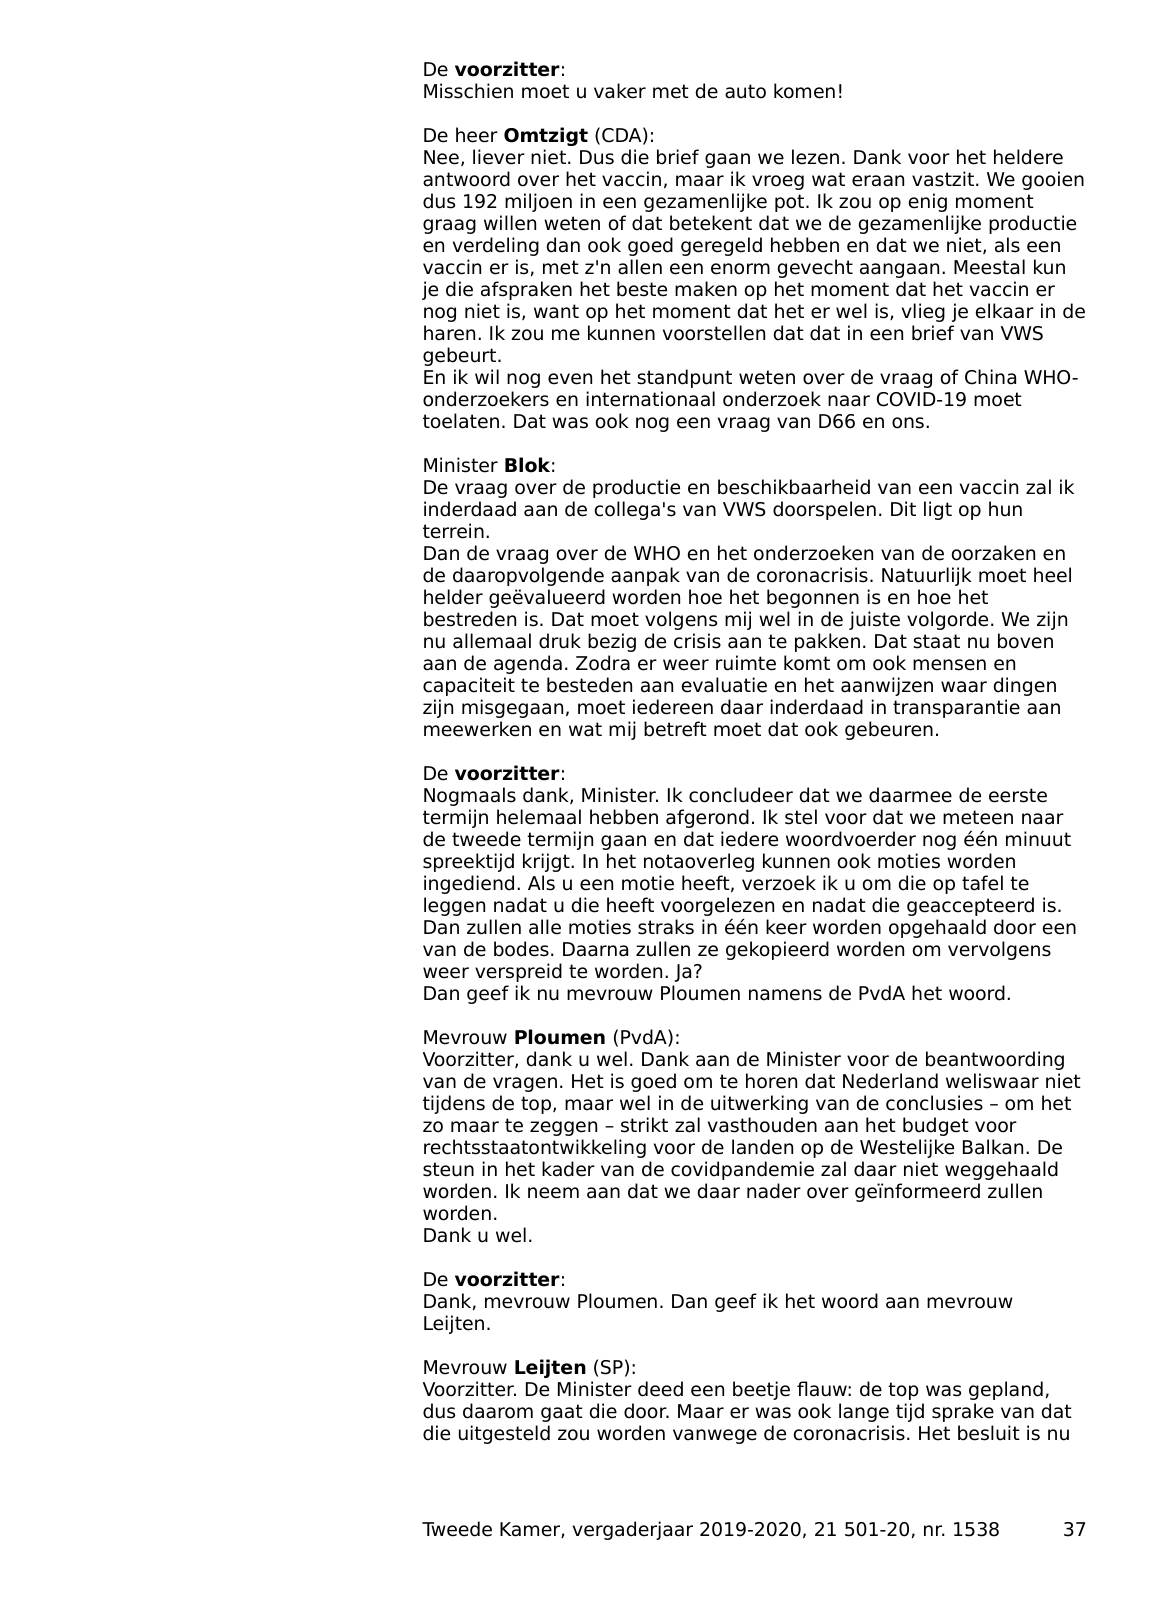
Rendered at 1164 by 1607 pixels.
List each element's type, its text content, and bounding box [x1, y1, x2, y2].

text Nee, liever niet. Dus die brief gaan we lezen. Dank voor het heldere antwoord over het vaccin, maar ik vroeg wat eraan vastzit. We gooien dus 192 miljoen in een gezamenlijke pot. Ik zou op enig moment graag willen weten of dat betekent dat we de gezamenlijke productie en verdeling dan ook goed geregeld hebben en dat we niet, als een vaccin er is, met z'n allen een enorm gevecht aangaan. Meestal kun je die afspraken het beste maken op het moment dat het vaccin er nog niet is, want op het moment dat het er wel is, vlieg je elkaar in de haren. Ik zou me kunnen voorstellen dat dat in een brief van VWS gebeurt. [422, 147, 1087, 367]
text Misschien moet u vaker met de auto komen! [422, 81, 1087, 103]
text De voorzitter: [422, 763, 1087, 785]
text En ik wil nog even het standpunt weten over de vraag of China WHO-onderzoekers en internationaal onderzoek naar COVID-19 moet toelaten. Dat was ook nog een vraag van D66 en ons. [422, 367, 1087, 433]
text Dan de vraag over de WHO en het onderzoeken van de oorzaken en de daaropvolgende aanpak van de coronacrisis. Natuurlijk moet heel helder geëvalueerd worden hoe het begonnen is en hoe het bestreden is. Dat moet volgens mij wel in de juiste volgorde. We zijn nu allemaal druk bezig de crisis aan te pakken. Dat staat nu boven aan de agenda. Zodra er weer ruimte komt om ook mensen en capaciteit te besteden aan evaluatie en het aanwijzen waar dingen zijn misgegaan, moet iedereen daar inderdaad in transparantie aan meewerken en wat mij betreft moet dat ook gebeuren. [422, 543, 1087, 741]
text Voorzitter, dank u wel. Dank aan de Minister voor de beantwoording van de vragen. Het is goed om te horen dat Nederland weliswaar niet tijdens de top, maar wel in de uitwerking van de conclusies – om het zo maar te zeggen – strikt zal vasthouden aan het budget voor rechtsstaatontwikkeling voor de landen op de Westelijke Balkan. De steun in het kader van de covidpandemie zal daar niet weggehaald worden. Ik neem aan dat we daar nader over geïnformeerd zullen worden. [422, 1049, 1087, 1225]
text Dank u wel. [422, 1225, 1087, 1247]
text De vraag over de productie en beschikbaarheid van een vaccin zal ik inderdaad aan de collega's van VWS doorspelen. Dit ligt op hun terrein. [422, 477, 1087, 543]
text Nogmaals dank, Minister. Ik concludeer dat we daarmee de eerste termijn helemaal hebben afgerond. Ik stel voor dat we meteen naar de tweede termijn gaan en dat iedere woordvoerder nog één minuut spreektijd krijgt. In het notaoverleg kunnen ook moties worden ingediend. Als u een motie heeft, verzoek ik u om die op tafel te leggen nadat u die heeft voorgelezen en nadat die geaccepteerd is. Dan zullen alle moties straks in één keer worden opgehaald door een van de bodes. Daarna zullen ze gekopieerd worden om vervolgens weer verspreid te worden. Ja? [422, 785, 1087, 983]
text Minister Blok: [422, 455, 1087, 477]
text Mevrouw Ploumen (PvdA): [422, 1027, 1087, 1049]
text De heer Omtzigt (CDA): [422, 125, 1087, 147]
text Mevrouw Leijten (SP): [422, 1357, 1087, 1379]
text De voorzitter: [422, 59, 1087, 81]
text Voorzitter. De Minister deed een beetje flauw: de top was gepland, dus daarom gaat die door. Maar er was ook lange tijd sprake van dat die uitgesteld zou worden vanwege de coronacrisis. Het besluit is nu [422, 1379, 1087, 1445]
text De voorzitter: [422, 1269, 1087, 1291]
text Dan geef ik nu mevrouw Ploumen namens de PvdA het woord. [422, 983, 1087, 1005]
text Dank, mevrouw Ploumen. Dan geef ik het woord aan mevrouw Leijten. [422, 1291, 1087, 1335]
